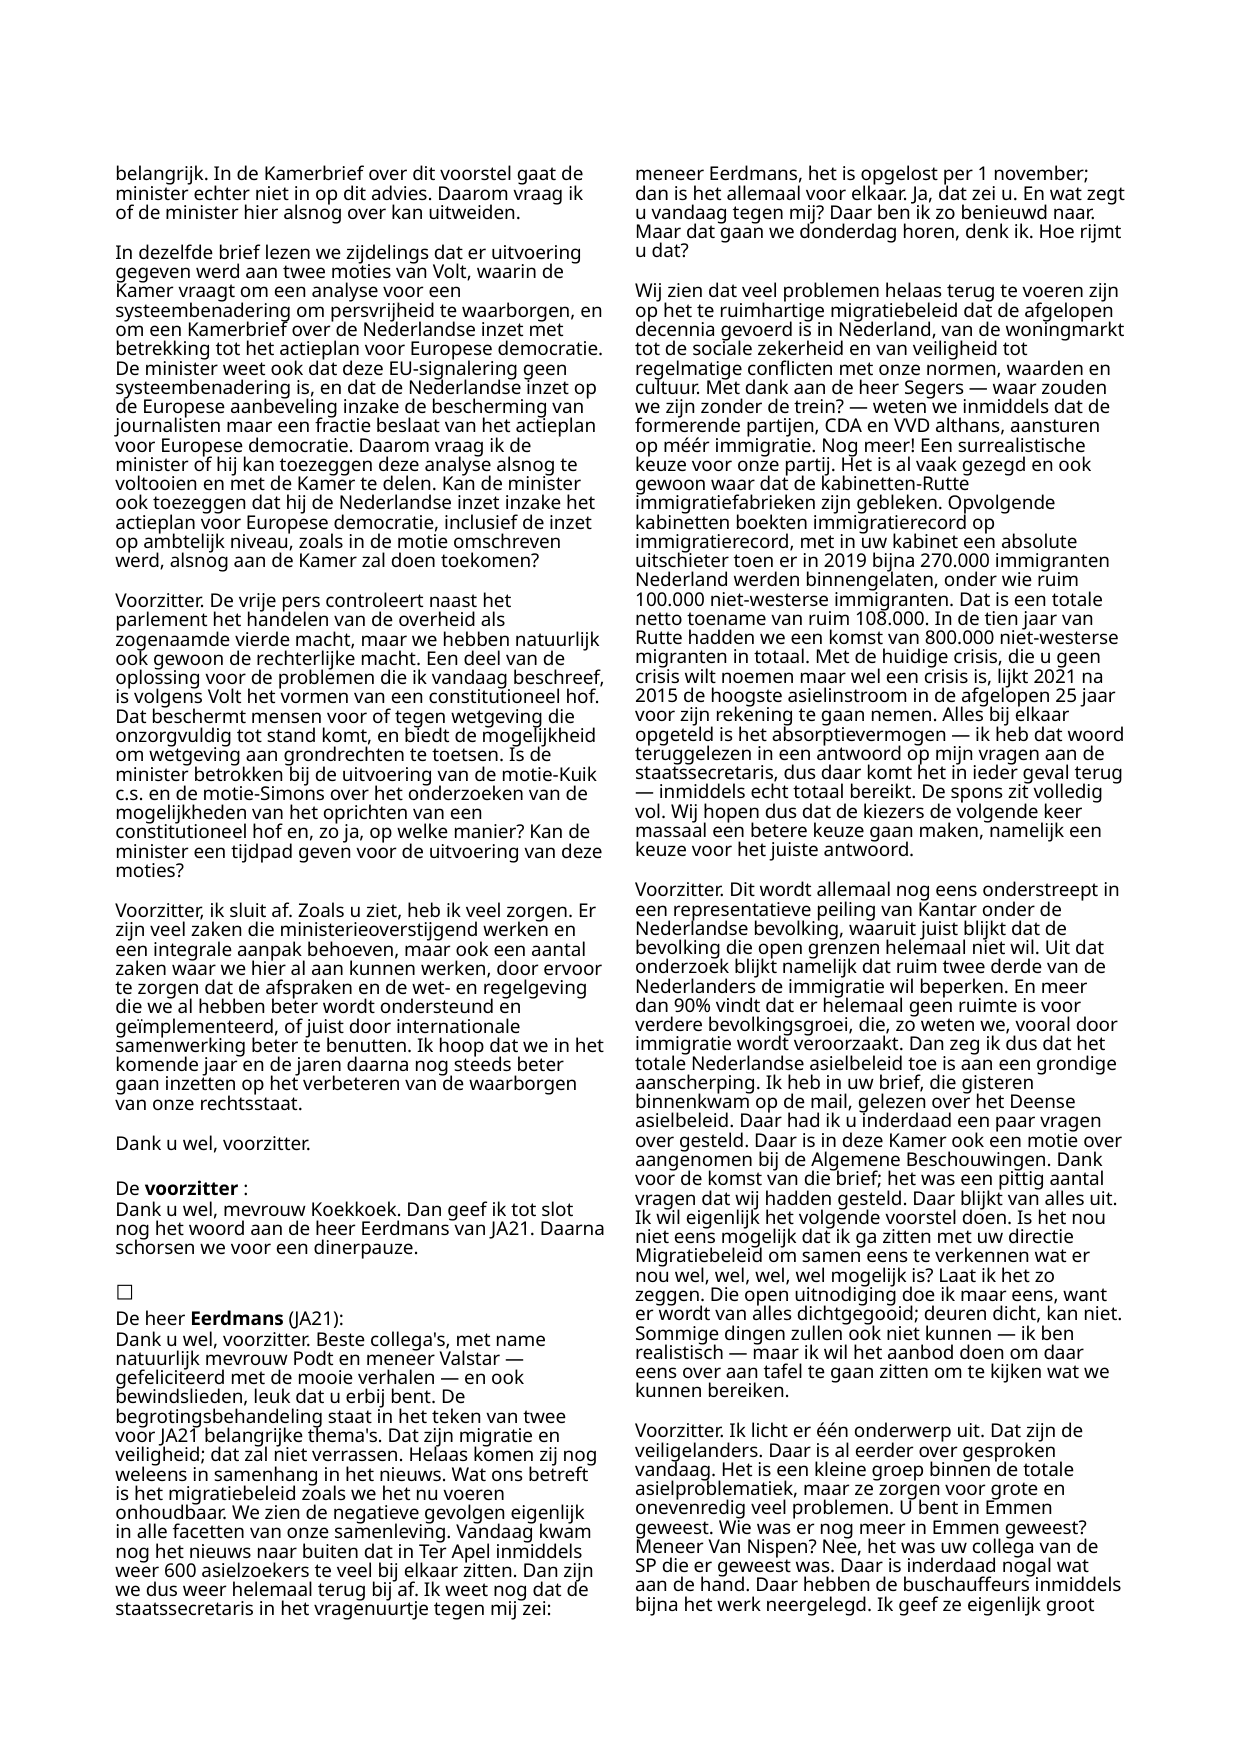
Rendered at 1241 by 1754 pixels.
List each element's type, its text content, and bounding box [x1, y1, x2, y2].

text meneer Eerdmans, het is opgelost per 1 november; dan is het allemaal voor elkaar. Ja, dat zei u. En wat zegt u vandaag tegen mij? Daar ben ik zo benieuwd naar. Maar dat gaan we donderdag horen, denk ik. Hoe rijmt u dat? [635, 165, 1125, 262]
text Dank u wel, mevrouw Koekkoek. Dan geef ik tot slot nog het woord aan de heer Eerdmans van JA21. Daarna schorsen we voor een dinerpauze. [115, 1201, 605, 1258]
text Dank u wel, voorzitter. Beste collega's, met name natuurlijk mevrouw Podt en meneer Valstar — gefeliciteerd met de mooie verhalen — en ook bewindslieden, leuk dat u erbij bent. De begrotingsbehandeling staat in het teken van twee voor JA21 belangrijke thema's. Dat zijn migratie en veiligheid; dat zal niet verrassen. Helaas komen zij nog weleens in samenhang in het nieuws. Wat ons betreft is het migratiebeleid zoals we het nu voeren onhoudbaar. We zien de negatieve gevolgen eigenlijk in alle facetten van onze samenleving. Vandaag kwam nog het nieuws naar buiten dat in Ter Apel inmiddels weer 600 asielzoekers te veel bij elkaar zitten. Dan zijn we dus weer helemaal terug bij af. Ik weet nog dat de staatssecretaris in het vragenuurtje tegen mij zei: [115, 1331, 605, 1620]
text belangrijk. In de Kamerbrief over dit voorstel gaat de minister echter niet in op dit advies. Daarom vraag ik of de minister hier alsnog over kan uitweiden. [115, 165, 605, 223]
text De voorzitter : [115, 1175, 605, 1201]
text ⬜ [115, 1279, 605, 1305]
text Voorzitter. De vrije pers controleert naast het parlement het handelen van de overheid als zogenaamde vierde macht, maar we hebben natuurlijk ook gewoon de rechterlijke macht. Een deel van de oplossing voor de problemen die ik vandaag beschreef, is volgens Volt het vormen van een constitutioneel hof. Dat beschermt mensen voor of tegen wetgeving die onzorgvuldig tot stand komt, en biedt de mogelijkheid om wetgeving aan grondrechten te toetsen. Is de minister betrokken bij de uitvoering van de motie-Kuik c.s. en de motie-Simons over het onderzoeken van de mogelijkheden van het oprichten van een constitutioneel hof en, zo ja, op welke manier? Kan de minister een tijdpad geven voor de uitvoering van deze moties? [115, 592, 605, 881]
text Voorzitter, ik sluit af. Zoals u ziet, heb ik veel zorgen. Er zijn veel zaken die ministerieoverstijgend werken en een integrale aanpak behoeven, maar ook een aantal zaken waar we hier al aan kunnen werken, door ervoor te zorgen dat de afspraken en de wet- en regelgeving die we al hebben beter wordt ondersteund en geïmplementeerd, of juist door internationale samenwerking beter te benutten. Ik hoop dat we in het komende jaar en de jaren daarna nog steeds beter gaan inzetten op het verbeteren van de waarborgen van onze rechtsstaat. [115, 902, 605, 1114]
text Voorzitter. Ik licht er één onderwerp uit. Dat zijn de veiligelanders. Daar is al eerder over gesproken vandaag. Het is een kleine groep binnen de totale asielproblematiek, maar ze zorgen voor grote en onevenredig veel problemen. U bent in Emmen geweest. Wie was er nog meer in Emmen geweest? Meneer Van Nispen? Nee, het was uw collega van de SP die er geweest was. Daar is inderdaad nogal wat aan de hand. Daar hebben de buschauffeurs inmiddels bijna het werk neergelegd. Ik geef ze eigenlijk groot [635, 1422, 1125, 1615]
text De heer Eerdmans (JA21): [115, 1305, 605, 1331]
text In dezelfde brief lezen we zijdelings dat er uitvoering gegeven werd aan twee moties van Volt, waarin de Kamer vraagt om een analyse voor een systeembenadering om persvrijheid te waarborgen, en om een Kamerbrief over de Nederlandse inzet met betrekking tot het actieplan voor Europese democratie. De minister weet ook dat deze EU-signalering geen systeembenadering is, en dat de Nederlandse inzet op de Europese aanbeveling inzake de bescherming van journalisten maar een fractie beslaat van het actieplan voor Europese democratie. Daarom vraag ik de minister of hij kan toezeggen deze analyse alsnog te voltooien en met de Kamer te delen. Kan de minister ook toezeggen dat hij de Nederlandse inzet inzake het actieplan voor Europese democratie, inclusief de inzet op ambtelijk niveau, zoals in de motie omschreven werd, alsnog aan de Kamer zal doen toekomen? [115, 244, 605, 571]
text Wij zien dat veel problemen helaas terug te voeren zijn op het te ruimhartige migratiebeleid dat de afgelopen decennia gevoerd is in Nederland, van de woningmarkt tot de sociale zekerheid en van veiligheid tot regelmatige conflicten met onze normen, waarden en cultuur. Met dank aan de heer Segers — waar zouden we zijn zonder de trein? — weten we inmiddels dat de formerende partijen, CDA en VVD althans, aansturen op méér immigratie. Nog meer! Een surrealistische keuze voor onze partij. Het is al vaak gezegd en ook gewoon waar dat de kabinetten-Rutte immigratiefabrieken zijn gebleken. Opvolgende kabinetten boekten immigratierecord op immigratierecord, met in uw kabinet een absolute uitschieter toen er in 2019 bijna 270.000 immigranten Nederland werden binnengelaten, onder wie ruim 100.000 niet-westerse immigranten. Dat is een totale netto toename van ruim 108.000. In de tien jaar van Rutte hadden we een komst van 800.000 niet-westerse migranten in totaal. Met de huidige crisis, die u geen crisis wilt noemen maar wel een crisis is, lijkt 2021 na 2015 de hoogste asielinstroom in de afgelopen 25 jaar voor zijn rekening te gaan nemen. Alles bij elkaar opgeteld is het absorptievermogen — ik heb dat woord teruggelezen in een antwoord op mijn vragen aan de staatssecretaris, dus daar komt het in ieder geval terug — inmiddels echt totaal bereikt. De spons zit volledig vol. Wij hopen dus dat de kiezers de volgende keer massaal een betere keuze gaan maken, namelijk een keuze voor het juiste antwoord. [635, 282, 1125, 861]
text Dank u wel, voorzitter. [115, 1135, 605, 1154]
text Voorzitter. Dit wordt allemaal nog eens onderstreept in een representatieve peiling van Kantar onder de Nederlandse bevolking, waaruit juist blijkt dat de bevolking die open grenzen helemaal niet wil. Uit dat onderzoek blijkt namelijk dat ruim twee derde van de Nederlanders de immigratie wil beperken. En meer dan 90% vindt dat er helemaal geen ruimte is voor verdere bevolkingsgroei, die, zo weten we, vooral door immigratie wordt veroorzaakt. Dan zeg ik dus dat het totale Nederlandse asielbeleid toe is aan een grondige aanscherping. Ik heb in uw brief, die gisteren binnenkwam op de mail, gelezen over het Deense asielbeleid. Daar had ik u inderdaad een paar vragen over gesteld. Daar is in deze Kamer ook een motie over aangenomen bij de Algemene Beschouwingen. Dank voor de komst van die brief; het was een pittig aantal vragen dat wij hadden gesteld. Daar blijkt van alles uit. Ik wil eigenlijk het volgende voorstel doen. Is het nou niet eens mogelijk dat ik ga zitten met uw directie Migratiebeleid om samen eens te verkennen wat er nou wel, wel, wel, wel mogelijk is? Laat ik het zo zeggen. Die open uitnodiging doe ik maar eens, want er wordt van alles dichtgegooid; deuren dicht, kan niet. Sommige dingen zullen ook niet kunnen — ik ben realistisch — maar ik wil het aanbod doen om daar eens over aan tafel te gaan zitten om te kijken wat we kunnen bereiken. [635, 881, 1125, 1402]
